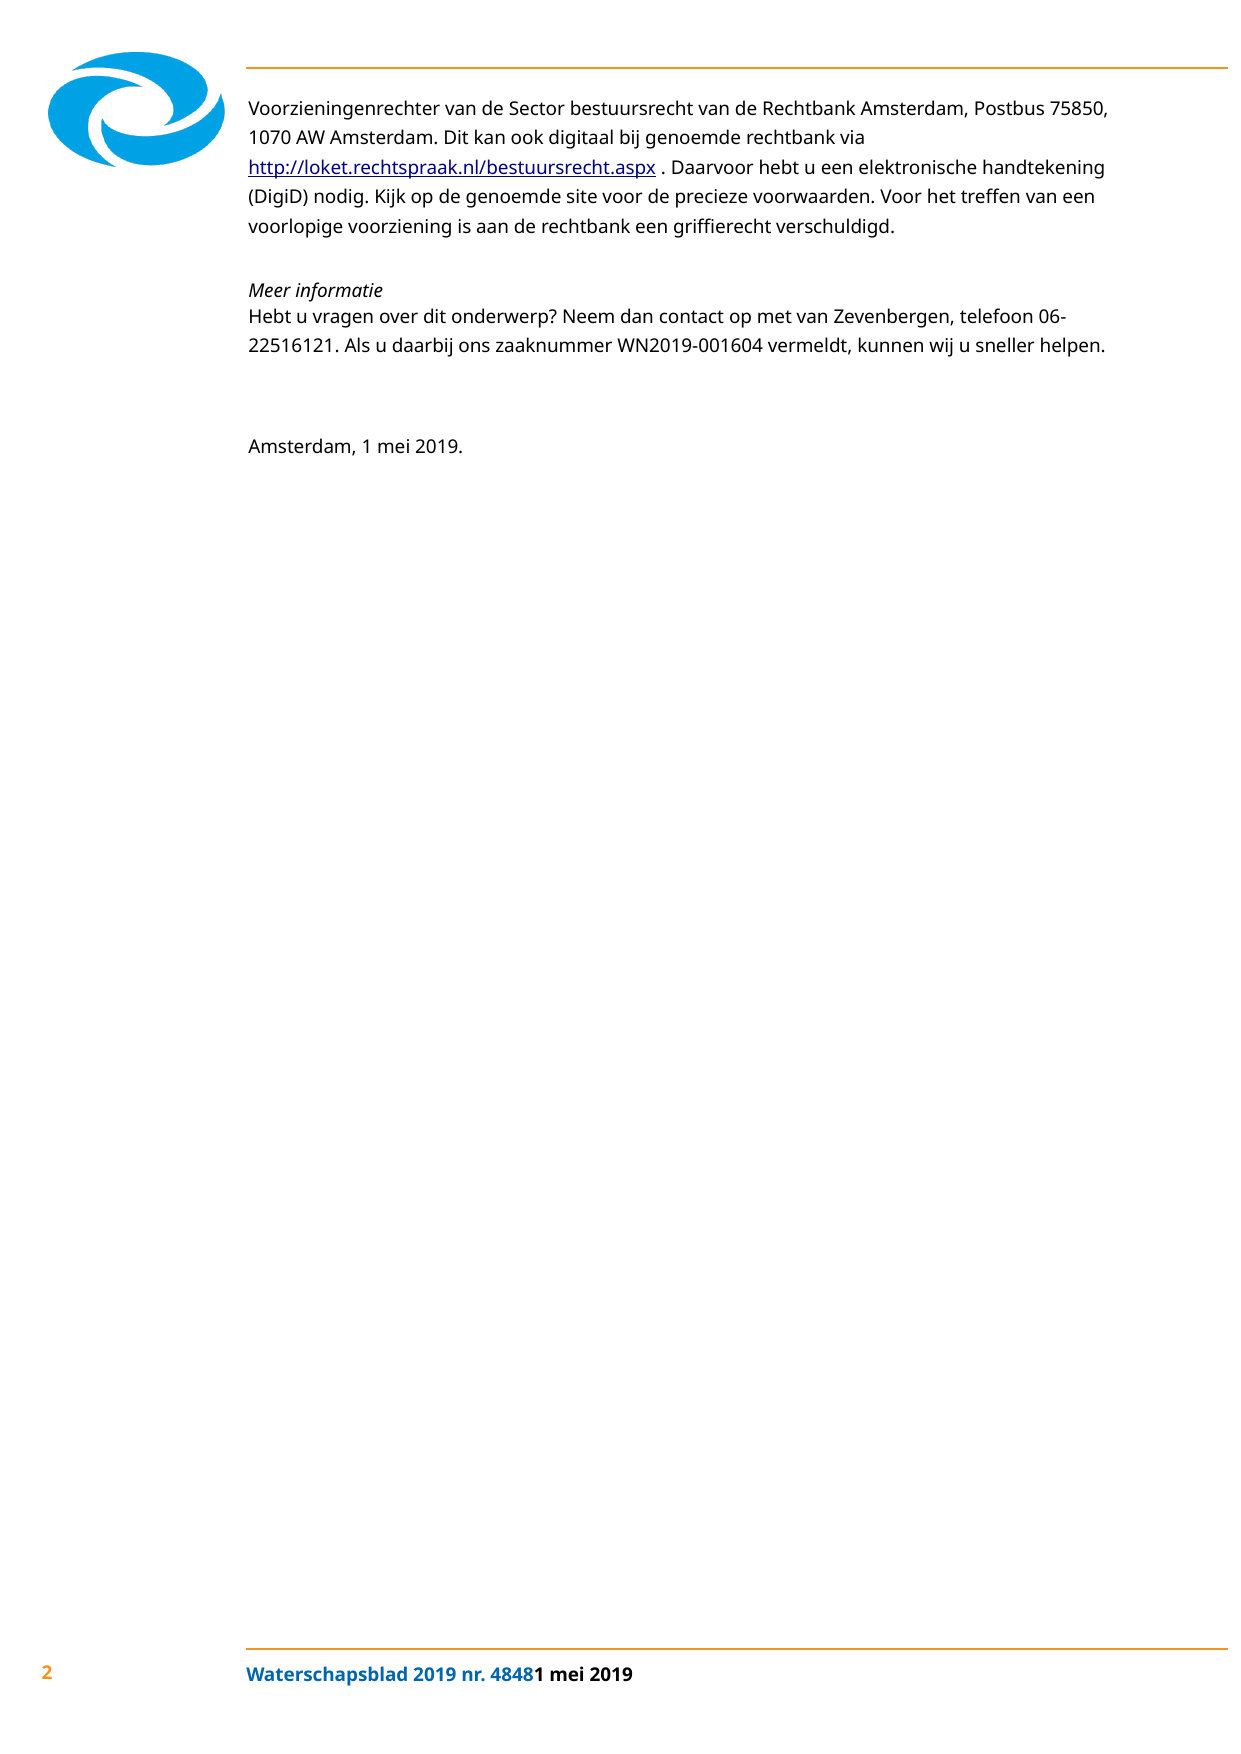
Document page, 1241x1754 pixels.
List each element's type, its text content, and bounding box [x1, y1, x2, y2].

text Meer informatie [248, 277, 1152, 303]
text Voorzieningenrechter van de Sector bestuursrecht van de Rechtbank Amsterdam, Postbus 75850, 1070 AW Amsterdam. Dit kan ook digitaal bij genoemde rechtbank via http://loket.rechtspraak.nl/bestuursrecht.aspx . Daarvoor hebt u een elektronische handtekening (DigiD) nodig. Kijk op de genoemde site voor de precieze voorwaarden. Voor het treffen van een voorlopige voorziening is aan de rechtbank een griffierecht verschuldigd. [248, 95, 1152, 239]
text Hebt u vragen over dit onderwerp? Neem dan contact op met van Zevenbergen, telefoon 06-22516121. Als u daarbij ons zaaknummer WN2019-001604 vermeldt, kunnen wij u sneller helpen. [248, 303, 1152, 358]
picture [41, 47, 231, 172]
text Amsterdam, 1 mei 2019. [248, 433, 1152, 459]
